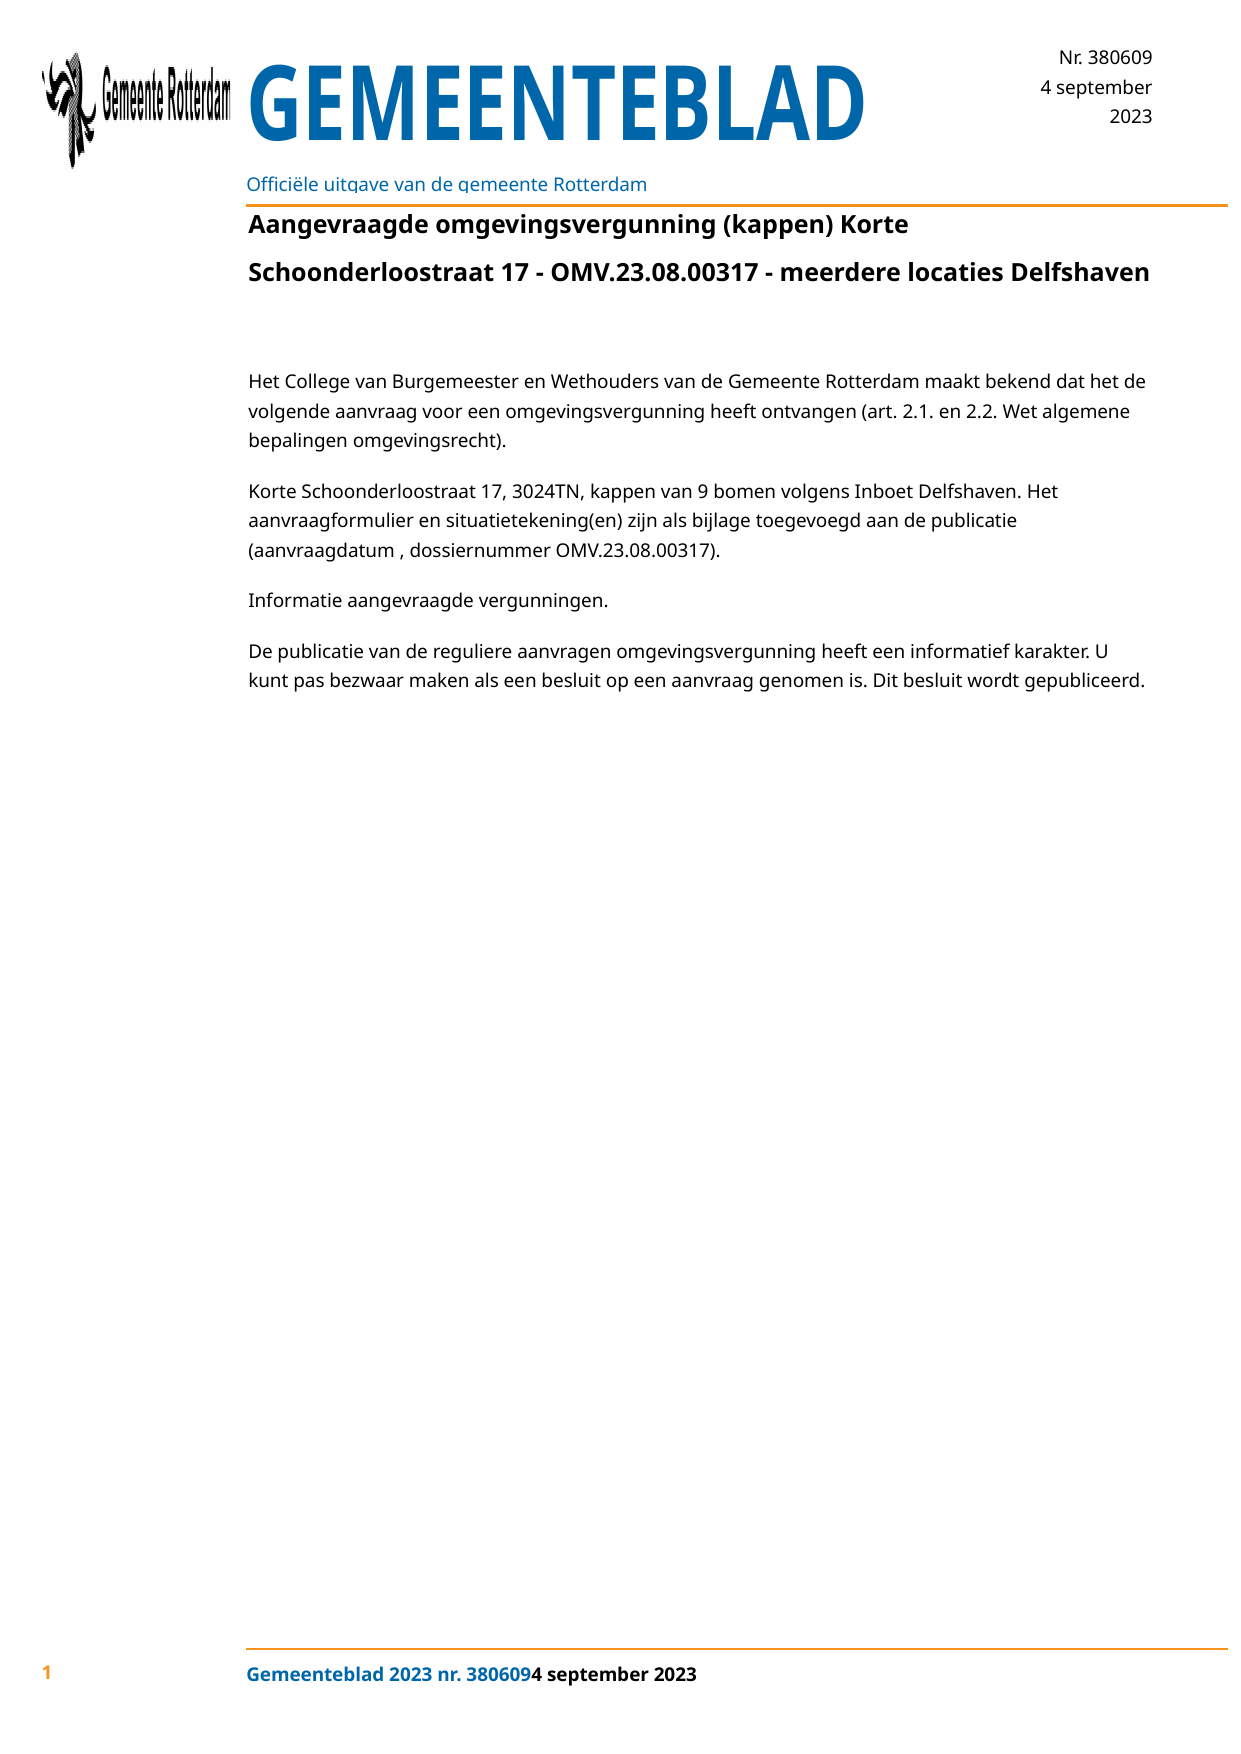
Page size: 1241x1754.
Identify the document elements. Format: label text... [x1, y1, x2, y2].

picture [41, 47, 231, 172]
text Het College van Burgemeester en Wethouders van de Gemeente Rotterdam maakt bekend dat het de volgende aanvraag voor een omgevingsvergunning heeft ontvangen (art. 2.1. en 2.2. Wet algemene bepalingen omgevingsrecht). [248, 368, 1152, 453]
text Korte Schoonderloostraat 17, 3024TN, kappen van 9 bomen volgens Inboet Delfshaven. Het aanvraagformulier en situatietekening(en) zijn als bijlage toegevoegd aan de publicatie (aanvraagdatum , dossiernummer OMV.23.08.00317). [248, 478, 1152, 563]
text De publicatie van de reguliere aanvragen omgevingsvergunning heeft een informatief karakter. U kunt pas bezwaar maken als een besluit op een aanvraag genomen is. Dit besluit wordt gepubliceerd. [248, 638, 1152, 693]
text Informatie aangevraagde vergunningen. [248, 587, 1152, 613]
text Aangevraagde omgevingsvergunning (kappen) Korte Schoonderloostraat 17 - OMV.23.08.00317 - meerdere locaties Delfshaven [248, 207, 1152, 288]
